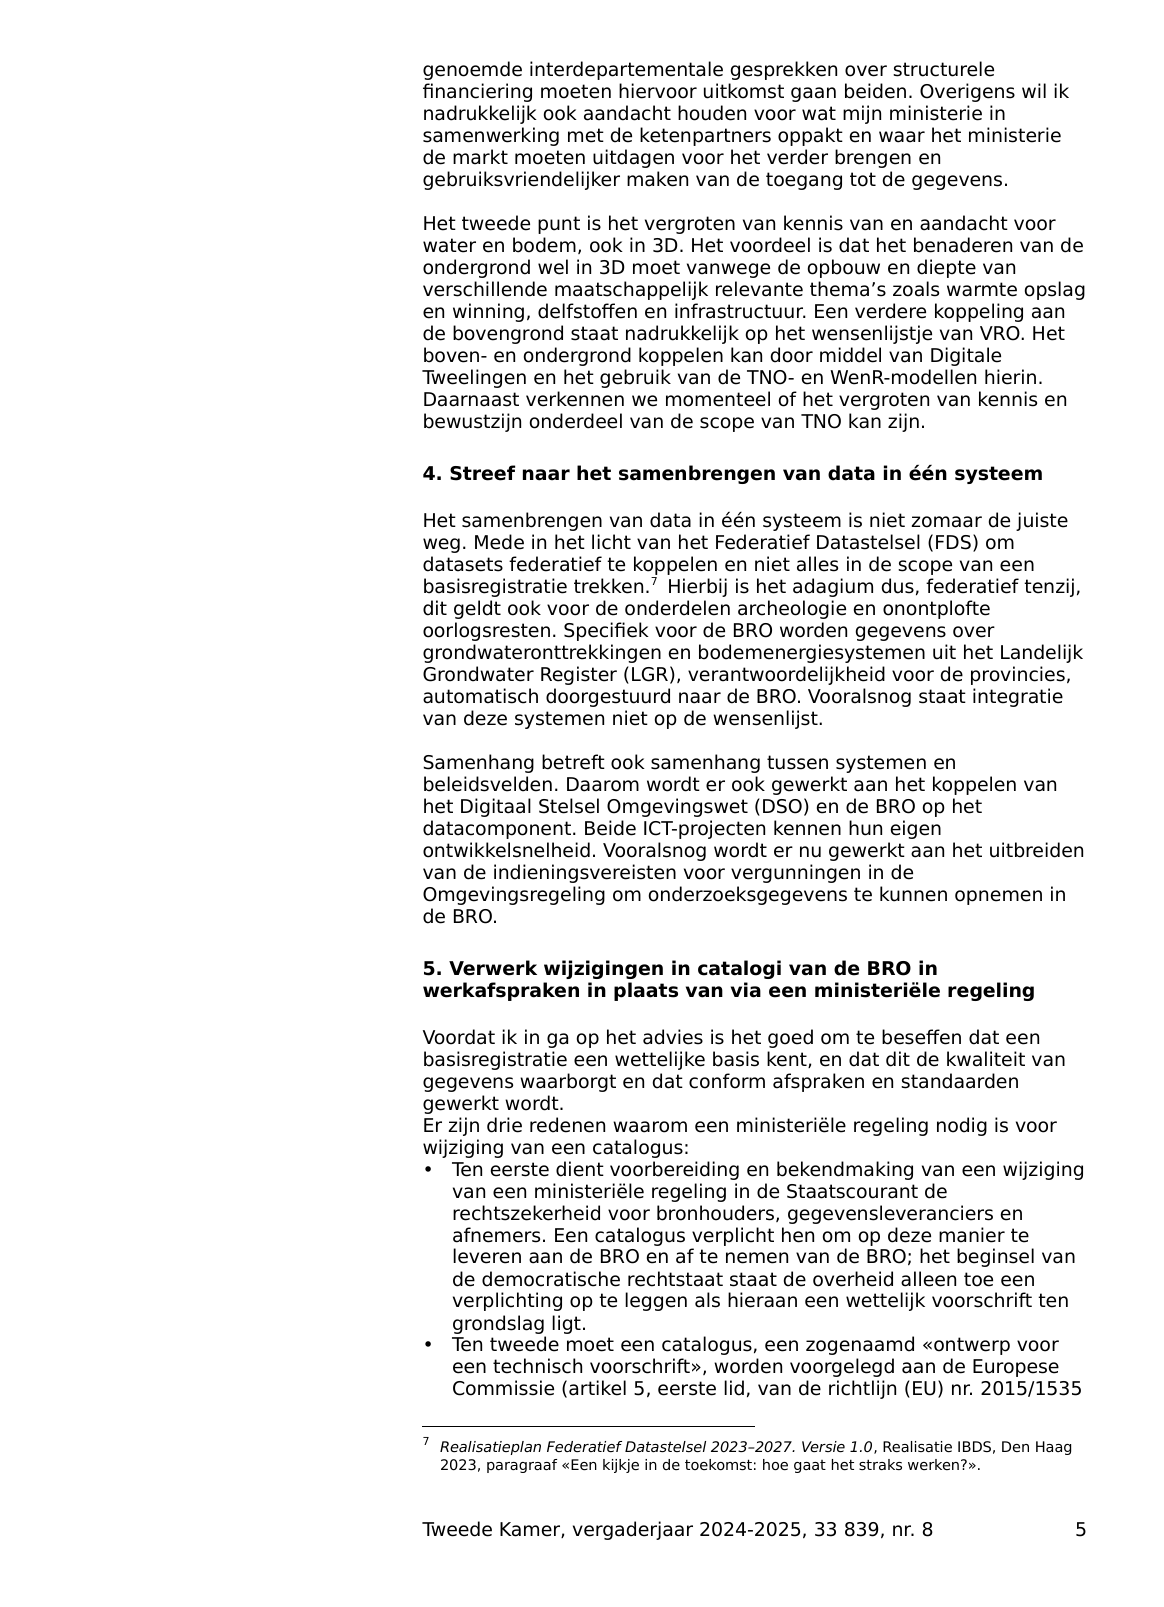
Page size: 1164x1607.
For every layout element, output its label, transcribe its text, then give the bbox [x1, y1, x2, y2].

text Er zijn drie redenen waarom een ministeriële regeling nodig is voor wijziging van een catalogus: [422, 1114, 1087, 1158]
text Voordat ik in ga op het advies is het goed om te beseffen dat een basisregistratie een wettelijke basis kent, en dat dit de kwaliteit van gegevens waarborgt en dat conform afspraken en standaarden gewerkt wordt. [422, 1027, 1087, 1114]
text Samenhang betreft ook samenhang tussen systemen en beleidsvelden. Daarom wordt er ook gewerkt aan het koppelen van het Digitaal Stelsel Omgevingswet (DSO) en de BRO op het datacomponent. Beide ICT-projecten kennen hun eigen ontwikkelsnelheid. Vooralsnog wordt er nu gewerkt aan het uitbreiden van de indieningsvereisten voor vergunningen in de Omgevingsregeling om onderzoeksgegevens te kunnen opnemen in de BRO. [422, 752, 1087, 928]
text genoemde interdepartementale gesprekken over structurele financiering moeten hiervoor uitkomst gaan beiden. Overigens wil ik nadrukkelijk ook aandacht houden voor wat mijn ministerie in samenwerking met de ketenpartners oppakt en waar het ministerie de markt moeten uitdagen voor het verder brengen en gebruiksvriendelijker maken van de toegang tot de gegevens. [422, 59, 1087, 191]
subtitle 4. Streef naar het samenbrengen van data in één systeem [422, 463, 1087, 485]
text Realisatieplan Federatief Datastelsel 2023–2027. Versie 1.0, Realisatie IBDS, Den Haag 2023, paragraaf «Een kijkje in de toekomst: hoe gaat het straks werken?». [422, 1435, 1087, 1474]
subtitle 5. Verwerk wijzigingen in catalogi van de BRO in werkafspraken in plaats van via een ministeriële regeling [422, 958, 1087, 1002]
text Het samenbrengen van data in één systeem is niet zomaar de juiste weg. Mede in het licht van het Federatief Datastelsel (FDS) om datasets federatief te koppelen en niet alles in de scope van een basisregistratie trekken. Hierbij is het adagium dus, federatief tenzij, dit geldt ook voor de onderdelen archeologie en onontplofte oorlogsresten. Specifiek voor de BRO worden gegevens over grondwateronttrekkingen en bodemenergiesystemen uit het Landelijk Grondwater Register (LGR), verantwoordelijkheid voor de provincies, automatisch doorgestuurd naar de BRO. Vooralsnog staat integratie van deze systemen niet op de wensenlijst. [422, 510, 1087, 730]
text • Ten eerste dient voorbereiding en bekendmaking van een wijziging van een ministeriële regeling in de Staatscourant de rechtszekerheid voor bronhouders, gegevensleveranciers en afnemers. Een catalogus verplicht hen om op deze manier te leveren aan de BRO en af te nemen van de BRO; het beginsel van de democratische rechtstaat staat de overheid alleen toe een verplichting op te leggen als hieraan een wettelijk voorschrift ten grondslag ligt. [422, 1158, 1087, 1334]
text Het tweede punt is het vergroten van kennis van en aandacht voor water en bodem, ook in 3D. Het voordeel is dat het benaderen van de ondergrond wel in 3D moet vanwege de opbouw en diepte van verschillende maatschappelijk relevante thema’s zoals warmte opslag en winning, delfstoffen en infrastructuur. Een verdere koppeling aan de bovengrond staat nadrukkelijk op het wensenlijstje van VRO. Het boven- en ondergrond koppelen kan door middel van Digitale Tweelingen en het gebruik van de TNO- en WenR-modellen hierin. Daarnaast verkennen we momenteel of het vergroten van kennis en bewustzijn onderdeel van de scope van TNO kan zijn. [422, 213, 1087, 433]
text • Ten tweede moet een catalogus, een zogenaamd «ontwerp voor een technisch voorschrift», worden voorgelegd aan de Europese Commissie (artikel 5, eerste lid, van de richtlijn (EU) nr. 2015/1535 [422, 1334, 1087, 1400]
